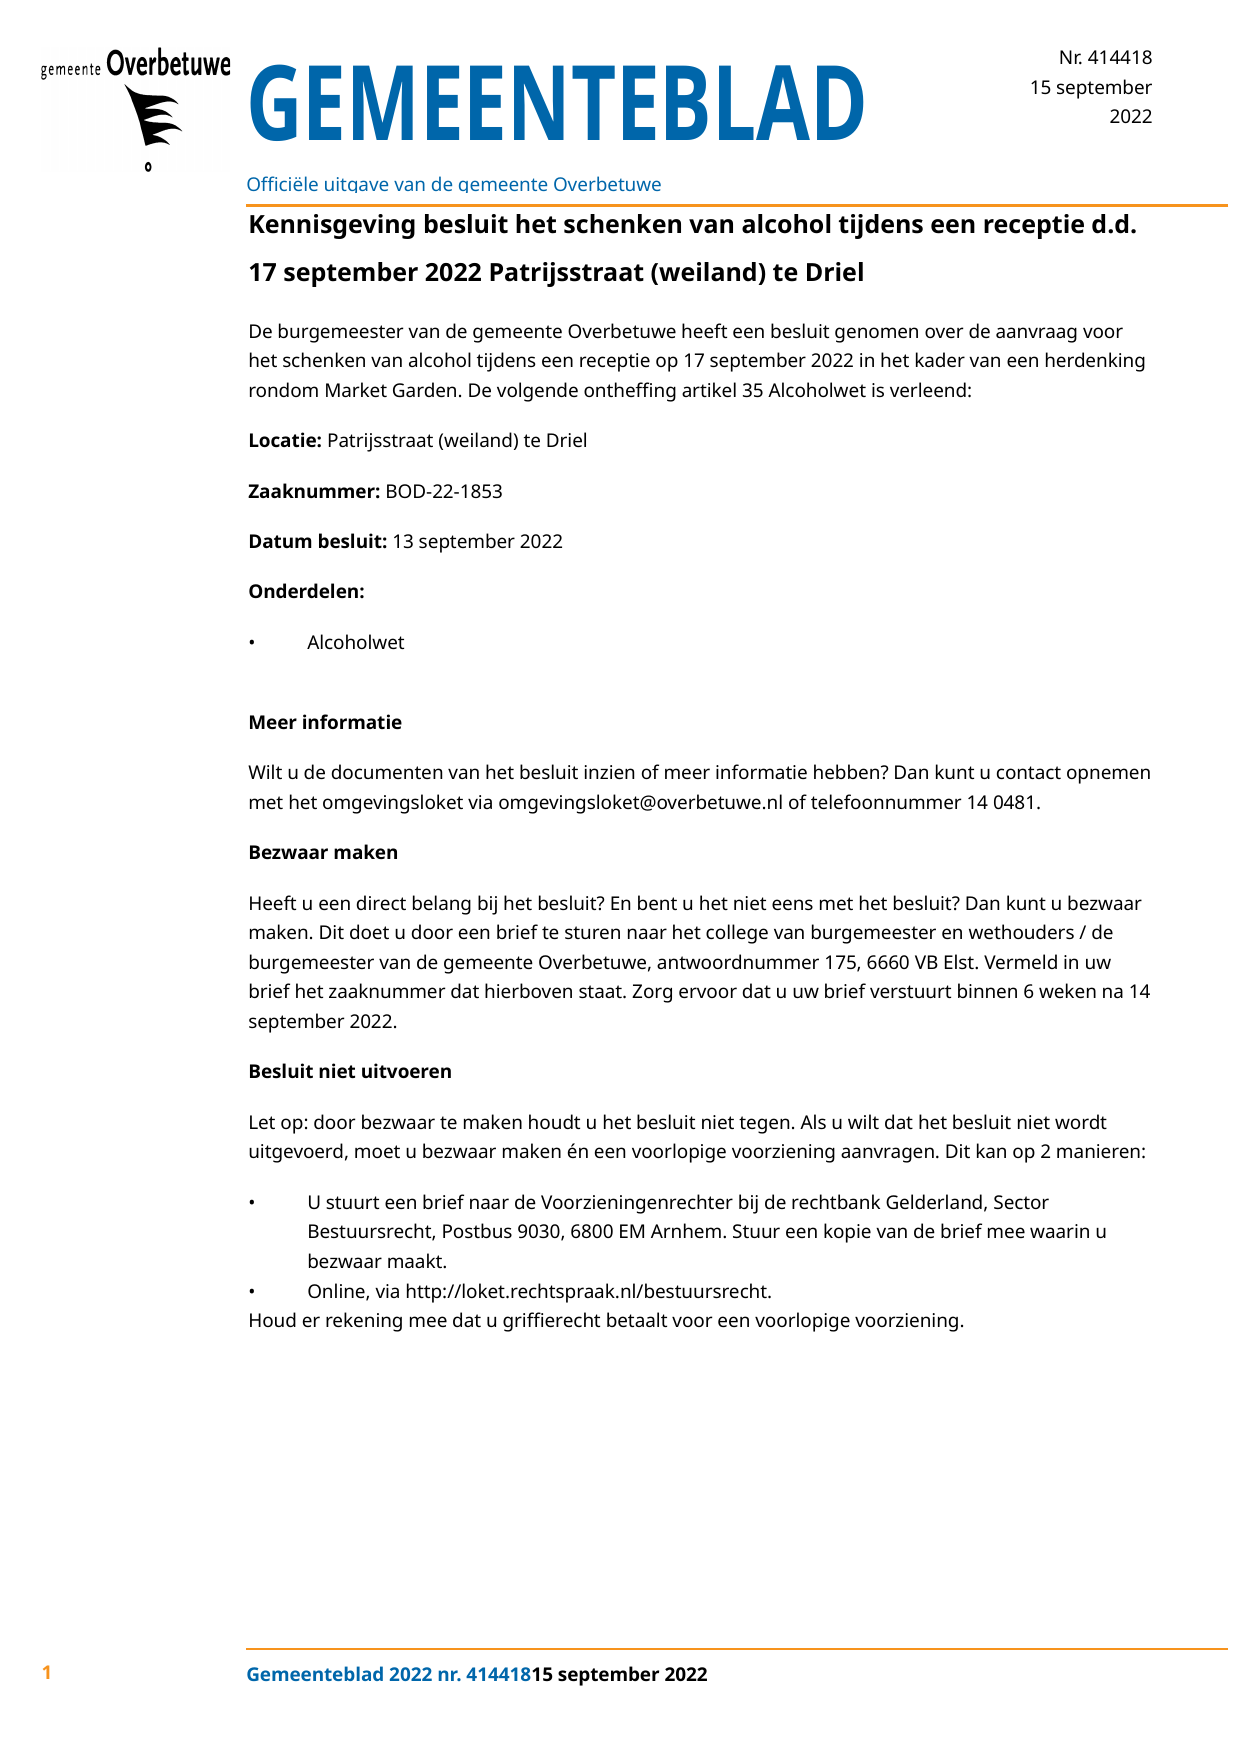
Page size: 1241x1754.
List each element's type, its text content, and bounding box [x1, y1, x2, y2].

text Wilt u de documenten van het besluit inzien of meer informatie hebben? Dan kunt u contact opnemen met het omgevingsloket via omgevingsloket@overbetuwe.nl of telefoonnummer 14 0481. [248, 759, 1152, 815]
text Kennisgeving besluit het schenken van alcohol tijdens een receptie d.d. 17 september 2022 Patrijsstraat (weiland) te Driel [248, 207, 1152, 288]
text Heeft u een direct belang bij het besluit? En bent u het niet eens met het besluit? Dan kunt u bezwaar maken. Dit doet u door een brief te sturen naar het college van burgemeester en wethouders / de burgemeester van de gemeente Overbetuwe, antwoordnummer 175, 6660 VB Elst. Vermeld in uw brief het zaaknummer dat hierboven staat. Zorg ervoor dat u uw brief verstuurt binnen 6 weken na 14 september 2022. [248, 890, 1152, 1034]
text Let op: door bezwaar te maken houdt u het besluit niet tegen. Als u wilt dat het besluit niet wordt uitgevoerd, moet u bezwaar maken én een voorlopige voorziening aanvragen. Dit kan op 2 manieren: [248, 1109, 1152, 1164]
text De burgemeester van de gemeente Overbetuwe heeft een besluit genomen over de aanvraag voor het schenken van alcohol tijdens een receptie op 17 september 2022 in het kader van een herdenking rondom Market Garden. De volgende ontheffing artikel 35 Alcoholwet is verleend: [248, 318, 1152, 403]
list Alcoholwet [248, 629, 1152, 655]
text Locatie: Patrijsstraat (weiland) te Driel [248, 427, 1152, 453]
list Online, via http://loket.rechtspraak.nl/bestuursrecht. [248, 1278, 1152, 1304]
text Datum besluit: 13 september 2022 [248, 528, 1152, 554]
text Houd er rekening mee dat u griffierecht betaalt voor een voorlopige voorziening. [248, 1307, 1152, 1333]
text Bezwaar maken [248, 839, 1152, 865]
text Besluit niet uitvoeren [248, 1059, 1152, 1084]
text Meer informatie [248, 709, 1152, 735]
list U stuurt een brief naar de Voorzieningenrechter bij de rechtbank Gelderland, Sector Bestuursrecht, Postbus 9030, 6800 EM Arnhem. Stuur een kopie van de brief mee waarin u bezwaar maakt. [248, 1189, 1152, 1274]
picture [41, 47, 231, 172]
text Onderdelen: [248, 579, 1152, 604]
text Zaaknummer: BOD-22-1853 [248, 478, 1152, 504]
